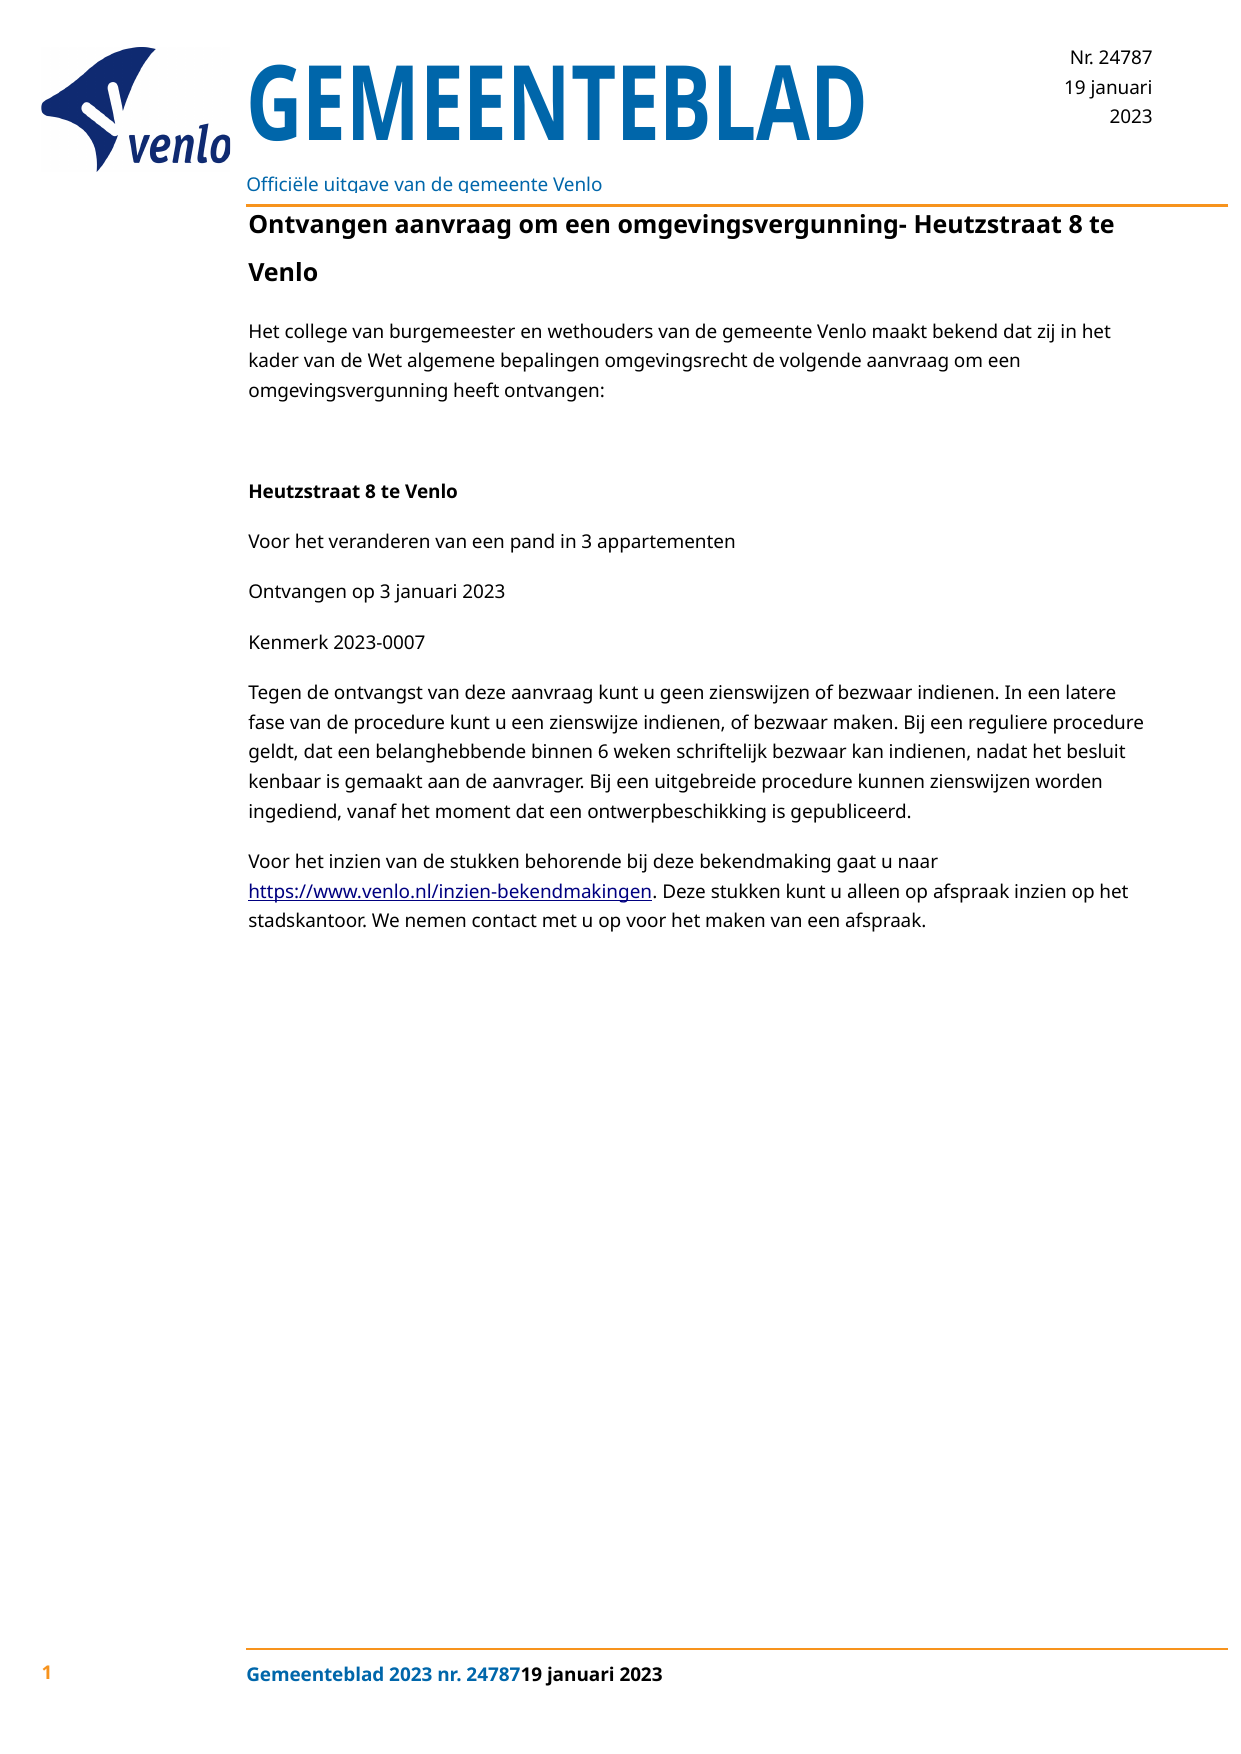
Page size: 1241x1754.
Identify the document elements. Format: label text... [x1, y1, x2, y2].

text Voor het inzien van de stukken behorende bij deze bekendmaking gaat u naar https://www.venlo.nl/inzien-bekendmakingen. Deze stukken kunt u alleen op afspraak inzien op het stadskantoor. We nemen contact met u op voor het maken van een afspraak. [248, 848, 1152, 933]
text Tegen de ontvangst van deze aanvraag kunt u geen zienswijzen of bezwaar indienen. In een latere fase van de procedure kunt u een zienswijze indienen, of bezwaar maken. Bij een reguliere procedure geldt, dat een belanghebbende binnen 6 weken schriftelijk bezwaar kan indienen, nadat het besluit kenbaar is gemaakt aan de aanvrager. Bij een uitgebreide procedure kunnen zienswijzen worden ingediend, vanaf het moment dat een ontwerpbeschikking is gepubliceerd. [248, 679, 1152, 824]
text Heutzstraat 8 te Venlo [248, 478, 1152, 504]
text Het college van burgemeester en wethouders van de gemeente Venlo maakt bekend dat zij in het kader van de Wet algemene bepalingen omgevingsrecht de volgende aanvraag om een omgevingsvergunning heeft ontvangen: [248, 318, 1152, 403]
text Ontvangen op 3 januari 2023 [248, 579, 1152, 604]
picture [41, 47, 231, 172]
text Voor het veranderen van een pand in 3 appartementen [248, 528, 1152, 554]
text Ontvangen aanvraag om een omgevingsvergunning- Heutzstraat 8 te Venlo [248, 207, 1152, 288]
text Kenmerk 2023-0007 [248, 629, 1152, 655]
